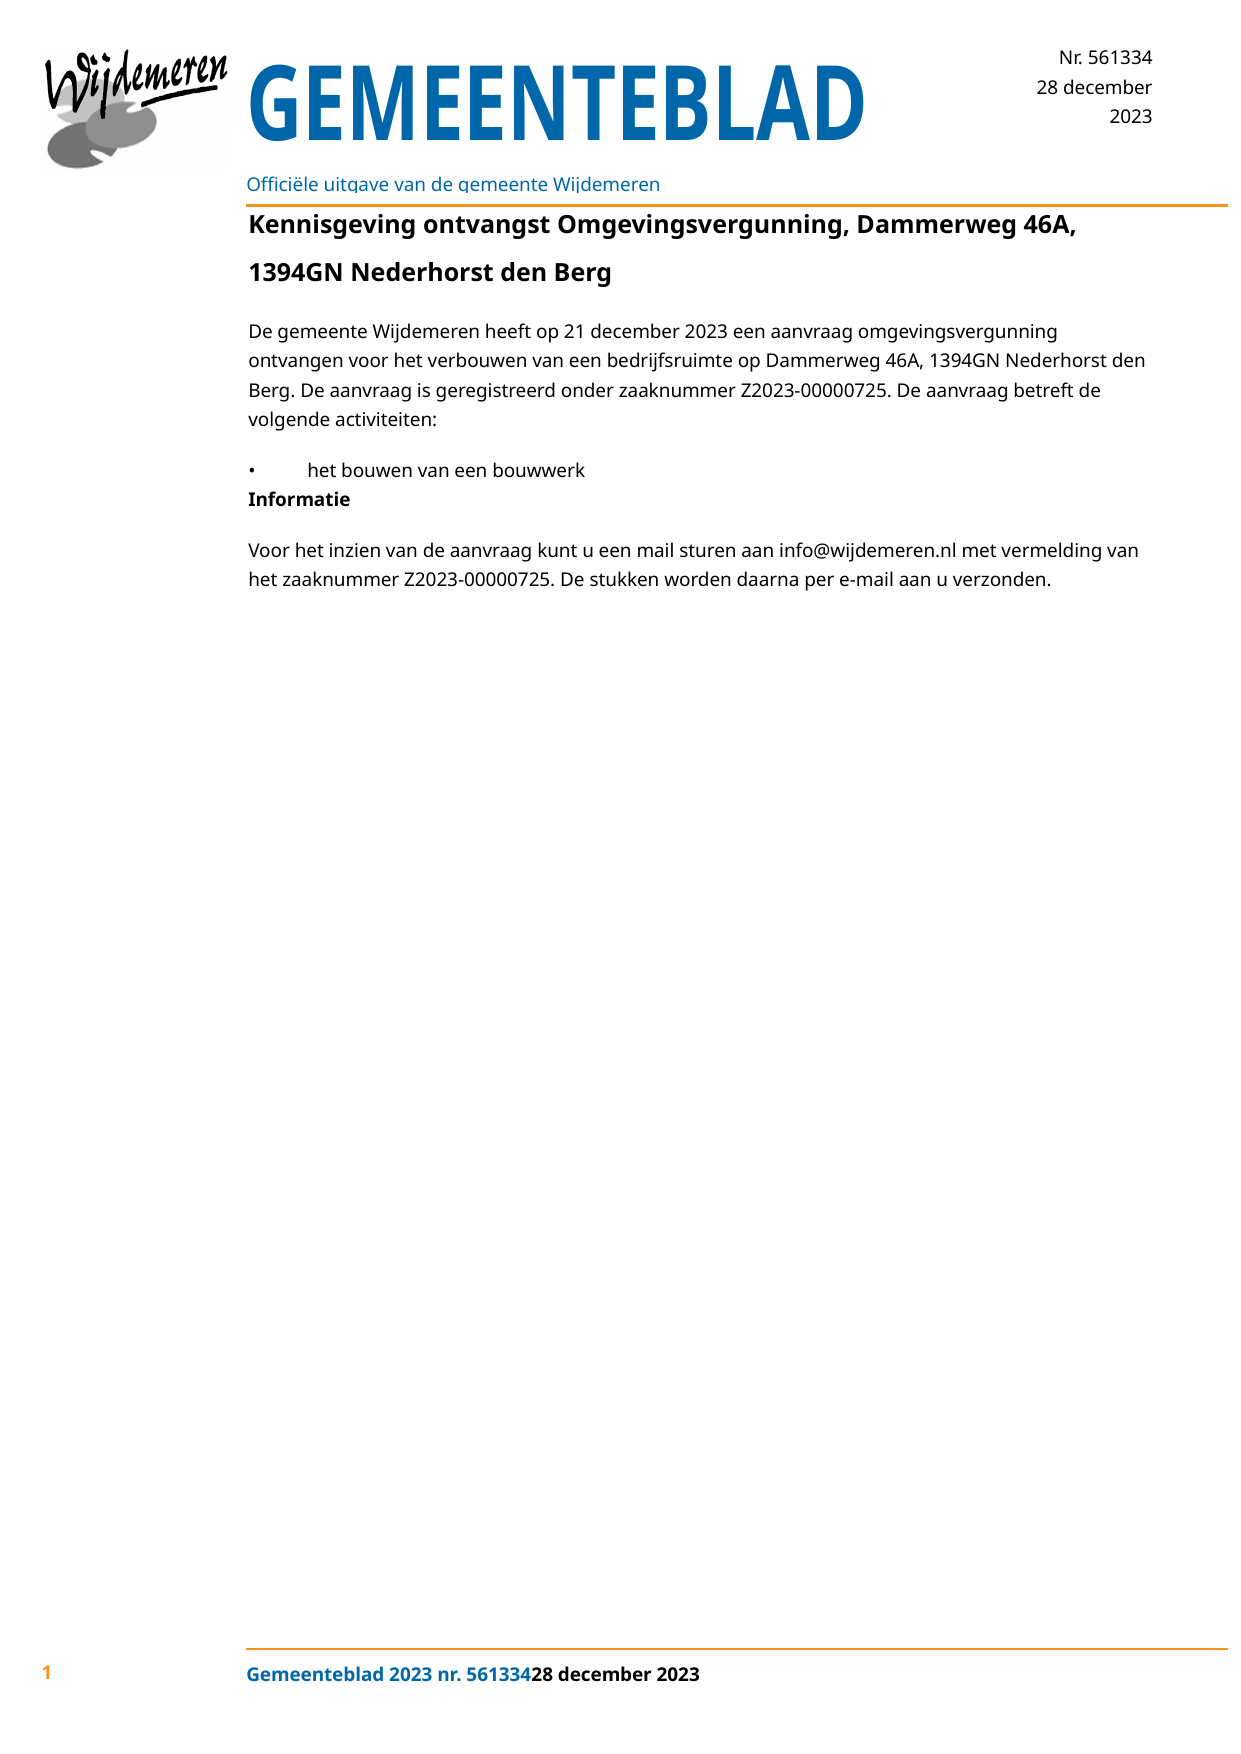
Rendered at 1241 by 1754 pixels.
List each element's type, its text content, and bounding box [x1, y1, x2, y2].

list het bouwen van een bouwwerk [248, 457, 1152, 483]
picture [41, 47, 231, 172]
text Voor het inzien van de aanvraag kunt u een mail sturen aan info@wijdemeren.nl met vermelding van het zaaknummer Z2023-00000725. De stukken worden daarna per e-mail aan u verzonden. [248, 537, 1152, 592]
text Kennisgeving ontvangst Omgevingsvergunning, Dammerweg 46A, 1394GN Nederhorst den Berg [248, 207, 1152, 288]
text De gemeente Wijdemeren heeft op 21 december 2023 een aanvraag omgevingsvergunning ontvangen voor het verbouwen van een bedrijfsruimte op Dammerweg 46A, 1394GN Nederhorst den Berg. De aanvraag is geregistreerd onder zaaknummer Z2023-00000725. De aanvraag betreft de volgende activiteiten: [248, 318, 1152, 432]
text Informatie [248, 487, 1152, 512]
